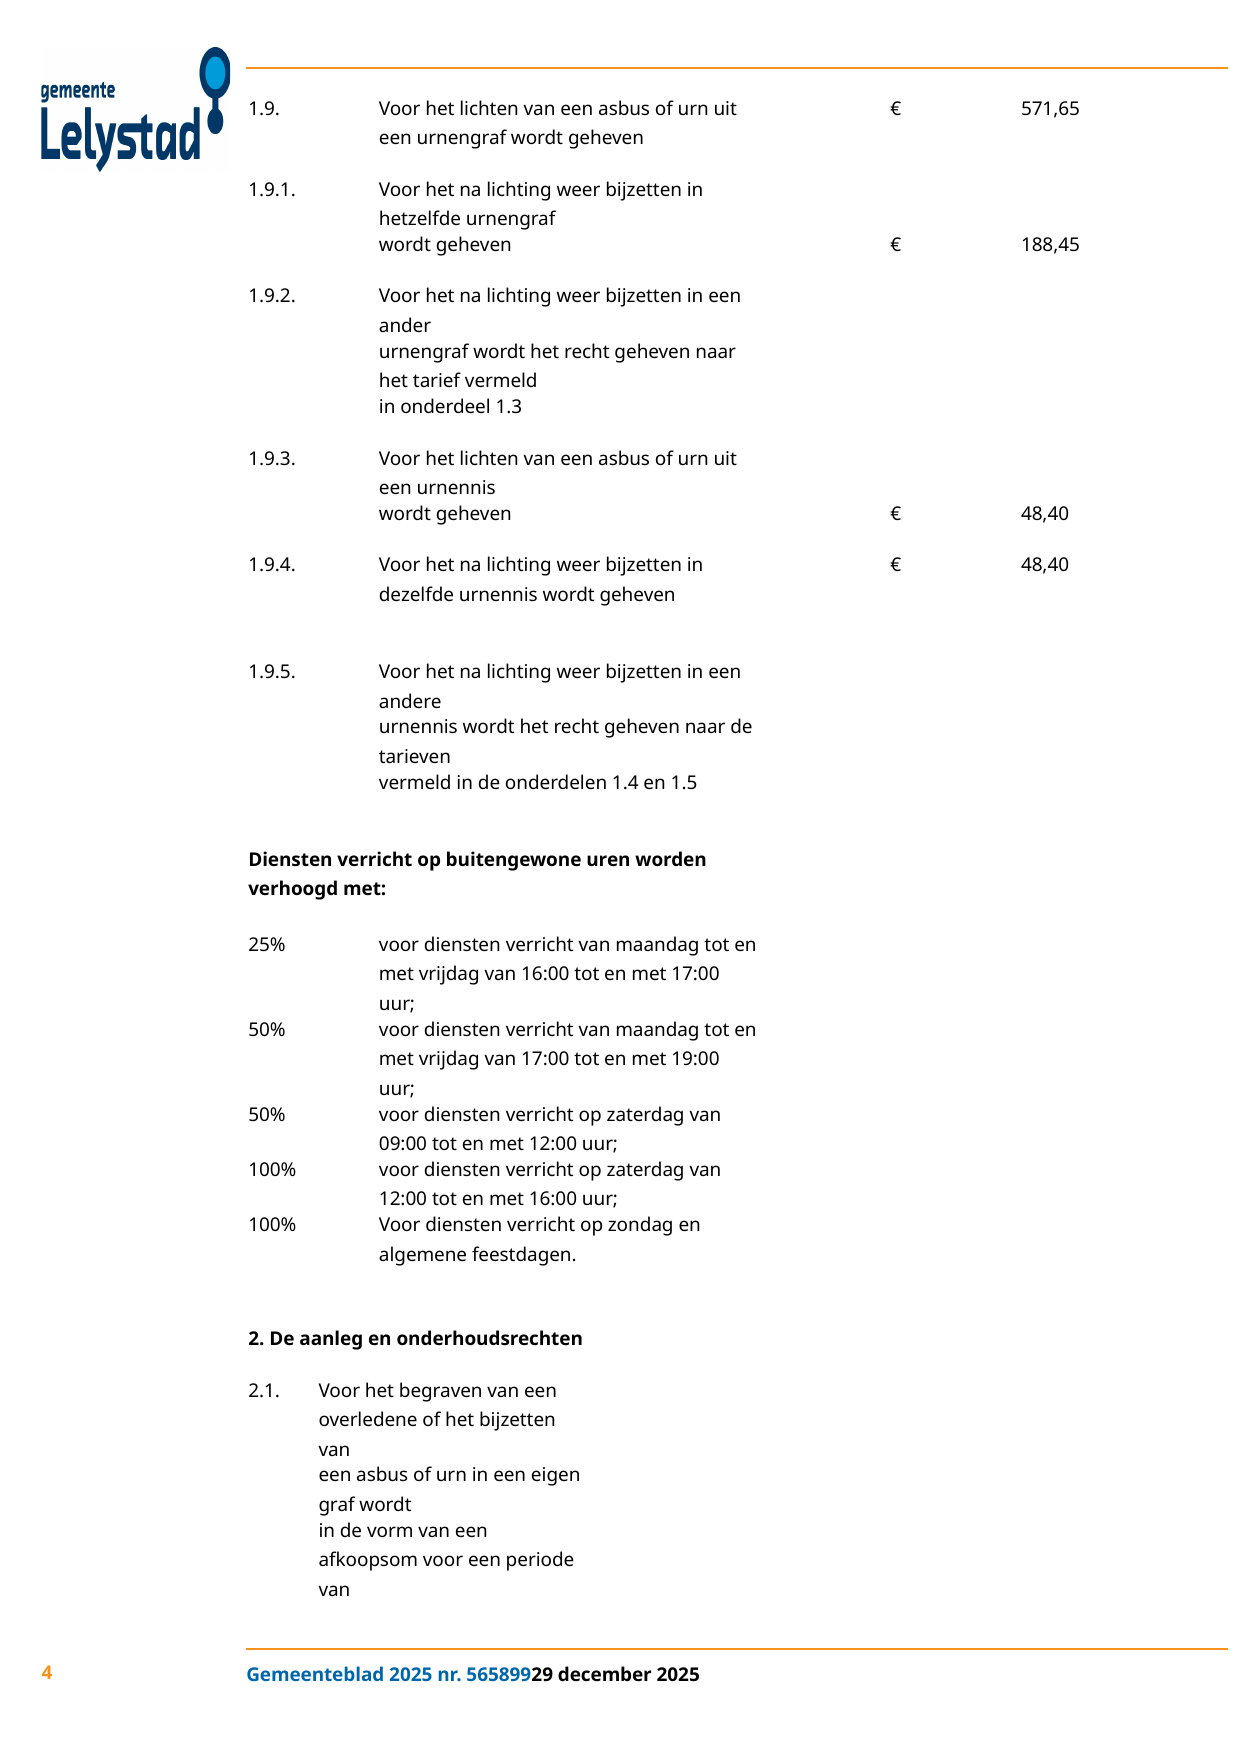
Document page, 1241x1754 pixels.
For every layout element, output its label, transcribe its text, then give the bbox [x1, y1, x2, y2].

table_cell [730, 1462, 871, 1517]
table_cell [760, 150, 890, 176]
table_cell [760, 419, 890, 445]
table_cell € [890, 551, 1021, 607]
table_cell urnennis wordt het recht geheven naar de tarieven [379, 714, 759, 769]
table_cell 100% [248, 1156, 379, 1211]
table_cell voor diensten verricht op zaterdag van 09:00 tot en met 12:00 uur; [379, 1101, 759, 1156]
table_header [871, 1300, 1011, 1325]
table_cell Voor het begraven van een overledene of het bijzetten van [318, 1377, 590, 1462]
table_cell [248, 419, 379, 445]
table_cell [248, 820, 379, 846]
table_cell [890, 1211, 1021, 1267]
table_cell [890, 1016, 1021, 1101]
table_cell 48,40 [1021, 551, 1152, 607]
table_cell [379, 820, 759, 846]
table_cell [1021, 338, 1152, 393]
table_cell € [890, 95, 1021, 150]
table_cell [890, 714, 1021, 769]
table_cell [890, 820, 1021, 846]
table_cell een asbus of urn in een eigen graf wordt [318, 1462, 590, 1517]
table_cell Voor het na lichting weer bijzetten in hetzelfde urnengraf [379, 176, 759, 231]
table_cell 50% [248, 1016, 379, 1101]
table_cell [248, 231, 379, 257]
table_cell 25% [248, 931, 379, 1016]
table_cell [890, 150, 1021, 176]
table_cell [1021, 931, 1152, 1016]
table_cell [760, 846, 890, 931]
table_cell [1021, 769, 1152, 794]
table_cell Voor het na lichting weer bijzetten in een ander [379, 283, 759, 338]
table_cell [871, 1517, 1011, 1602]
table_cell wordt geheven [379, 231, 759, 257]
table_cell [760, 769, 890, 794]
table_cell [248, 393, 379, 419]
table_cell voor diensten verricht op zaterdag van 12:00 tot en met 16:00 uur; [379, 1156, 759, 1211]
table_cell [248, 500, 379, 526]
table_cell [890, 633, 1021, 658]
table_cell Voor het na lichting weer bijzetten in een andere [379, 658, 759, 713]
table_cell [1021, 820, 1152, 846]
table_cell [590, 1325, 730, 1351]
table_header [730, 1300, 871, 1325]
table_cell [1021, 445, 1152, 500]
table_cell 50% [248, 1101, 379, 1156]
table_cell € [890, 231, 1021, 257]
table_cell [890, 1156, 1021, 1211]
table_cell [730, 1325, 871, 1351]
table_cell [890, 393, 1021, 419]
table_cell [760, 714, 890, 769]
table_cell vermeld in de onderdelen 1.4 en 1.5 [379, 769, 759, 794]
table_cell [1021, 714, 1152, 769]
table_cell [760, 1211, 890, 1267]
table_cell [1021, 526, 1152, 551]
table_cell in de vorm van een afkoopsom voor een periode van [318, 1517, 590, 1602]
table_cell [248, 1351, 590, 1377]
table_cell [1021, 419, 1152, 445]
table_cell in onderdeel 1.3 [379, 393, 759, 419]
table_cell [890, 526, 1021, 551]
table_cell [1021, 257, 1152, 283]
table_cell [760, 820, 890, 846]
table_cell [760, 633, 890, 658]
table_cell [248, 1462, 318, 1517]
table_cell 188,45 [1021, 231, 1152, 257]
table_cell 571,65 [1021, 95, 1152, 150]
table_cell [890, 176, 1021, 231]
table_cell 1.9.5. [248, 658, 379, 713]
table_cell [871, 1325, 1011, 1351]
table_cell [890, 283, 1021, 338]
table_cell 2. De aanleg en onderhoudsrechten [248, 1325, 590, 1351]
table_cell [379, 257, 759, 283]
table_cell [1021, 1156, 1152, 1211]
table_cell [248, 714, 379, 769]
table_cell [1021, 633, 1152, 658]
table_cell voor diensten verricht van maandag tot en met vrijdag van 16:00 tot en met 17:00 uur; [379, 931, 759, 1016]
table_cell [760, 658, 890, 713]
table_cell [890, 419, 1021, 445]
table_cell [248, 150, 379, 176]
table_header [590, 1300, 730, 1325]
table_cell [730, 1517, 871, 1602]
table_cell Voor diensten verricht op zondag en algemene feestdagen. [379, 1211, 759, 1267]
table_cell [890, 607, 1021, 632]
table_cell [760, 795, 890, 820]
table_cell [379, 150, 759, 176]
table_cell [730, 1377, 871, 1462]
table_cell [760, 257, 890, 283]
table_cell [1021, 393, 1152, 419]
table_cell [590, 1462, 730, 1517]
table_cell [248, 769, 379, 794]
table_cell 1.9.3. [248, 445, 379, 500]
table_cell [760, 95, 890, 150]
table_cell [248, 526, 379, 551]
table_cell [890, 445, 1021, 500]
table_cell urnengraf wordt het recht geheven naar het tarief vermeld [379, 338, 759, 393]
table_cell wordt geheven [379, 500, 759, 526]
table_cell 1.9.4. [248, 551, 379, 607]
table_cell [890, 931, 1021, 1016]
table_cell [760, 1016, 890, 1101]
picture [41, 47, 231, 172]
table_cell [1021, 150, 1152, 176]
table_cell 1.9.1. [248, 176, 379, 231]
table_cell [590, 1351, 730, 1377]
table_cell [890, 658, 1021, 713]
table_cell 1.9.2. [248, 283, 379, 338]
table_cell [248, 607, 759, 632]
table_cell [248, 795, 759, 820]
table_cell [1021, 607, 1152, 632]
table_cell [248, 338, 379, 393]
table_cell [760, 551, 890, 607]
table_cell [760, 176, 890, 231]
table_cell [379, 526, 759, 551]
table_cell Voor het na lichting weer bijzetten in dezelfde urnennis wordt geheven [379, 551, 759, 607]
table_cell [871, 1351, 1011, 1377]
table_cell [890, 1101, 1021, 1156]
table_cell [760, 1101, 890, 1156]
table_cell [890, 257, 1021, 283]
table_cell [760, 393, 890, 419]
table_cell voor diensten verricht van maandag tot en met vrijdag van 17:00 tot en met 19:00 uur; [379, 1016, 759, 1101]
table_cell [760, 283, 890, 338]
table_cell Voor het lichten van een asbus of urn uit een urnennis [379, 445, 759, 500]
table_cell [760, 338, 890, 393]
table_cell [248, 1517, 318, 1602]
table_cell 2.1. [248, 1377, 318, 1462]
table_cell [890, 769, 1021, 794]
table_cell 1.9. [248, 95, 379, 150]
table_cell [760, 931, 890, 1016]
table_cell Voor het lichten van een asbus of urn uit een urnengraf wordt geheven [379, 95, 759, 150]
table_cell [248, 257, 379, 283]
table_cell [760, 445, 890, 500]
table_cell [760, 1156, 890, 1211]
table_cell [730, 1351, 871, 1377]
table_cell € [890, 500, 1021, 526]
table_cell 100% [248, 1211, 379, 1267]
table_cell [760, 500, 890, 526]
table_cell 48,40 [1021, 500, 1152, 526]
table_header [248, 1300, 590, 1325]
table_cell [1021, 1211, 1152, 1267]
table_cell [248, 633, 379, 658]
table_cell [890, 846, 1021, 931]
table_cell [1021, 846, 1152, 931]
table_cell [1021, 283, 1152, 338]
table_cell [590, 1377, 730, 1462]
table_cell [1021, 795, 1152, 820]
table_cell [1021, 658, 1152, 713]
table_cell [590, 1517, 730, 1602]
table_cell [1021, 1016, 1152, 1101]
table_cell [379, 633, 759, 658]
table_cell [1021, 1101, 1152, 1156]
table_cell Diensten verricht op buitengewone uren worden verhoogd met: [248, 846, 759, 931]
table_cell [379, 419, 759, 445]
table_cell [1021, 176, 1152, 231]
table_cell [871, 1377, 1011, 1462]
table_cell [760, 231, 890, 257]
table_cell [760, 526, 890, 551]
table_cell [871, 1462, 1011, 1517]
table_cell [760, 607, 890, 632]
table_cell [890, 338, 1021, 393]
table_cell [890, 795, 1021, 820]
